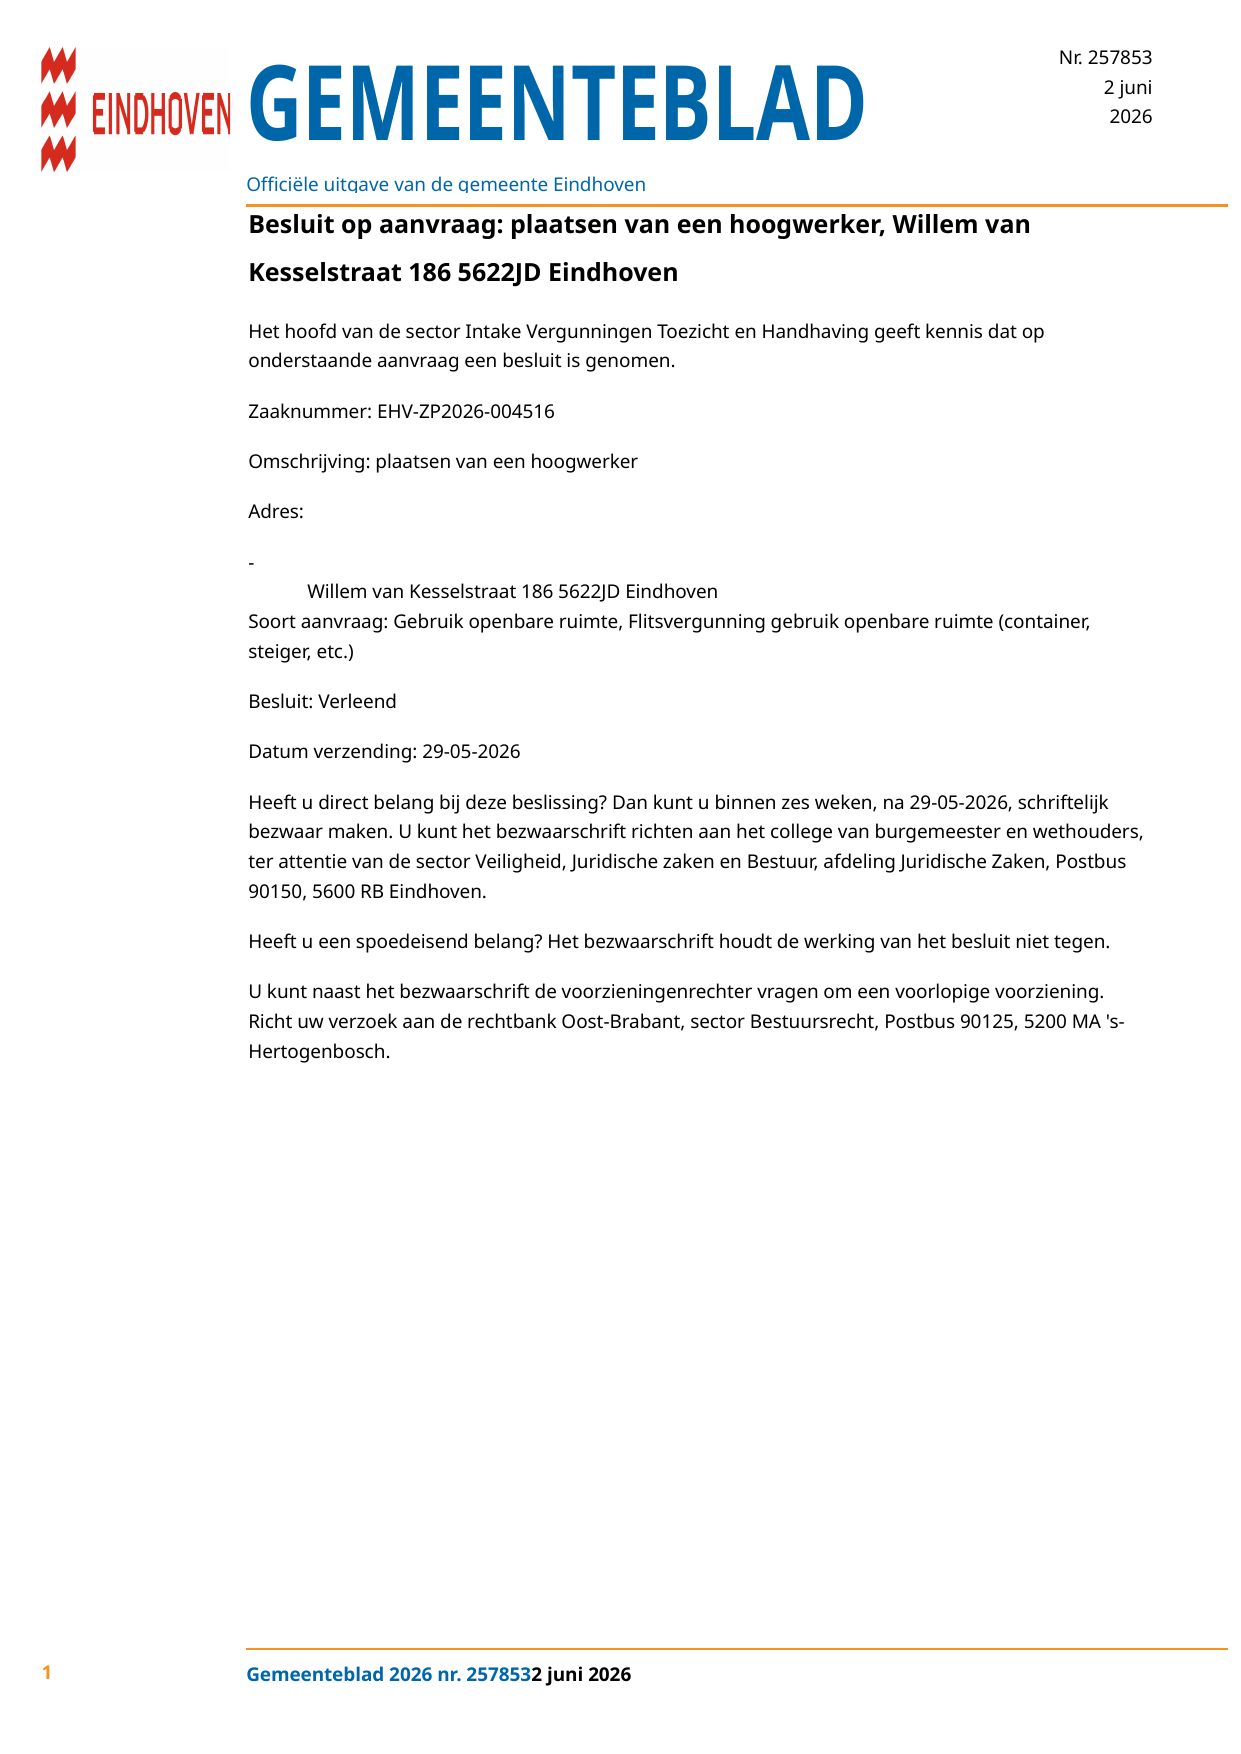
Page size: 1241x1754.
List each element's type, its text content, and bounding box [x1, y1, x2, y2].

text Soort aanvraag: Gebruik openbare ruimte, Flitsvergunning gebruik openbare ruimte (container, steiger, etc.) [248, 608, 1152, 664]
text Adres: [248, 499, 1152, 524]
picture [41, 47, 231, 172]
text Het hoofd van de sector Intake Vergunningen Toezicht en Handhaving geeft kennis dat op onderstaande aanvraag een besluit is genomen. [248, 318, 1152, 373]
text Besluit op aanvraag: plaatsen van een hoogwerker, Willem van Kesselstraat 186 5622JD Eindhoven [248, 207, 1152, 288]
text Datum verzending: 29-05-2026 [248, 739, 1152, 764]
text Besluit: Verleend [248, 688, 1152, 714]
text Omschrijving: plaatsen van een hoogwerker [248, 448, 1152, 474]
list Willem van Kesselstraat 186 5622JD Eindhoven [248, 579, 1152, 604]
text Heeft u een spoedeisend belang? Het bezwaarschrift houdt de werking van het besluit niet tegen. [248, 928, 1152, 954]
text Zaaknummer: EHV-ZP2026-004516 [248, 398, 1152, 424]
text U kunt naast het bezwaarschrift de voorzieningenrechter vragen om een voorlopige voorziening. Richt uw verzoek aan de rechtbank Oost-Brabant, sector Bestuursrecht, Postbus 90125, 5200 MA 's-Hertogenbosch. [248, 979, 1152, 1064]
text Heeft u direct belang bij deze beslissing? Dan kunt u binnen zes weken, na 29-05-2026, schriftelijk bezwaar maken. U kunt het bezwaarschrift richten aan het college van burgemeester en wethouders, ter attentie van de sector Veiligheid, Juridische zaken en Bestuur, afdeling Juridische Zaken, Postbus 90150, 5600 RB Eindhoven. [248, 789, 1152, 904]
